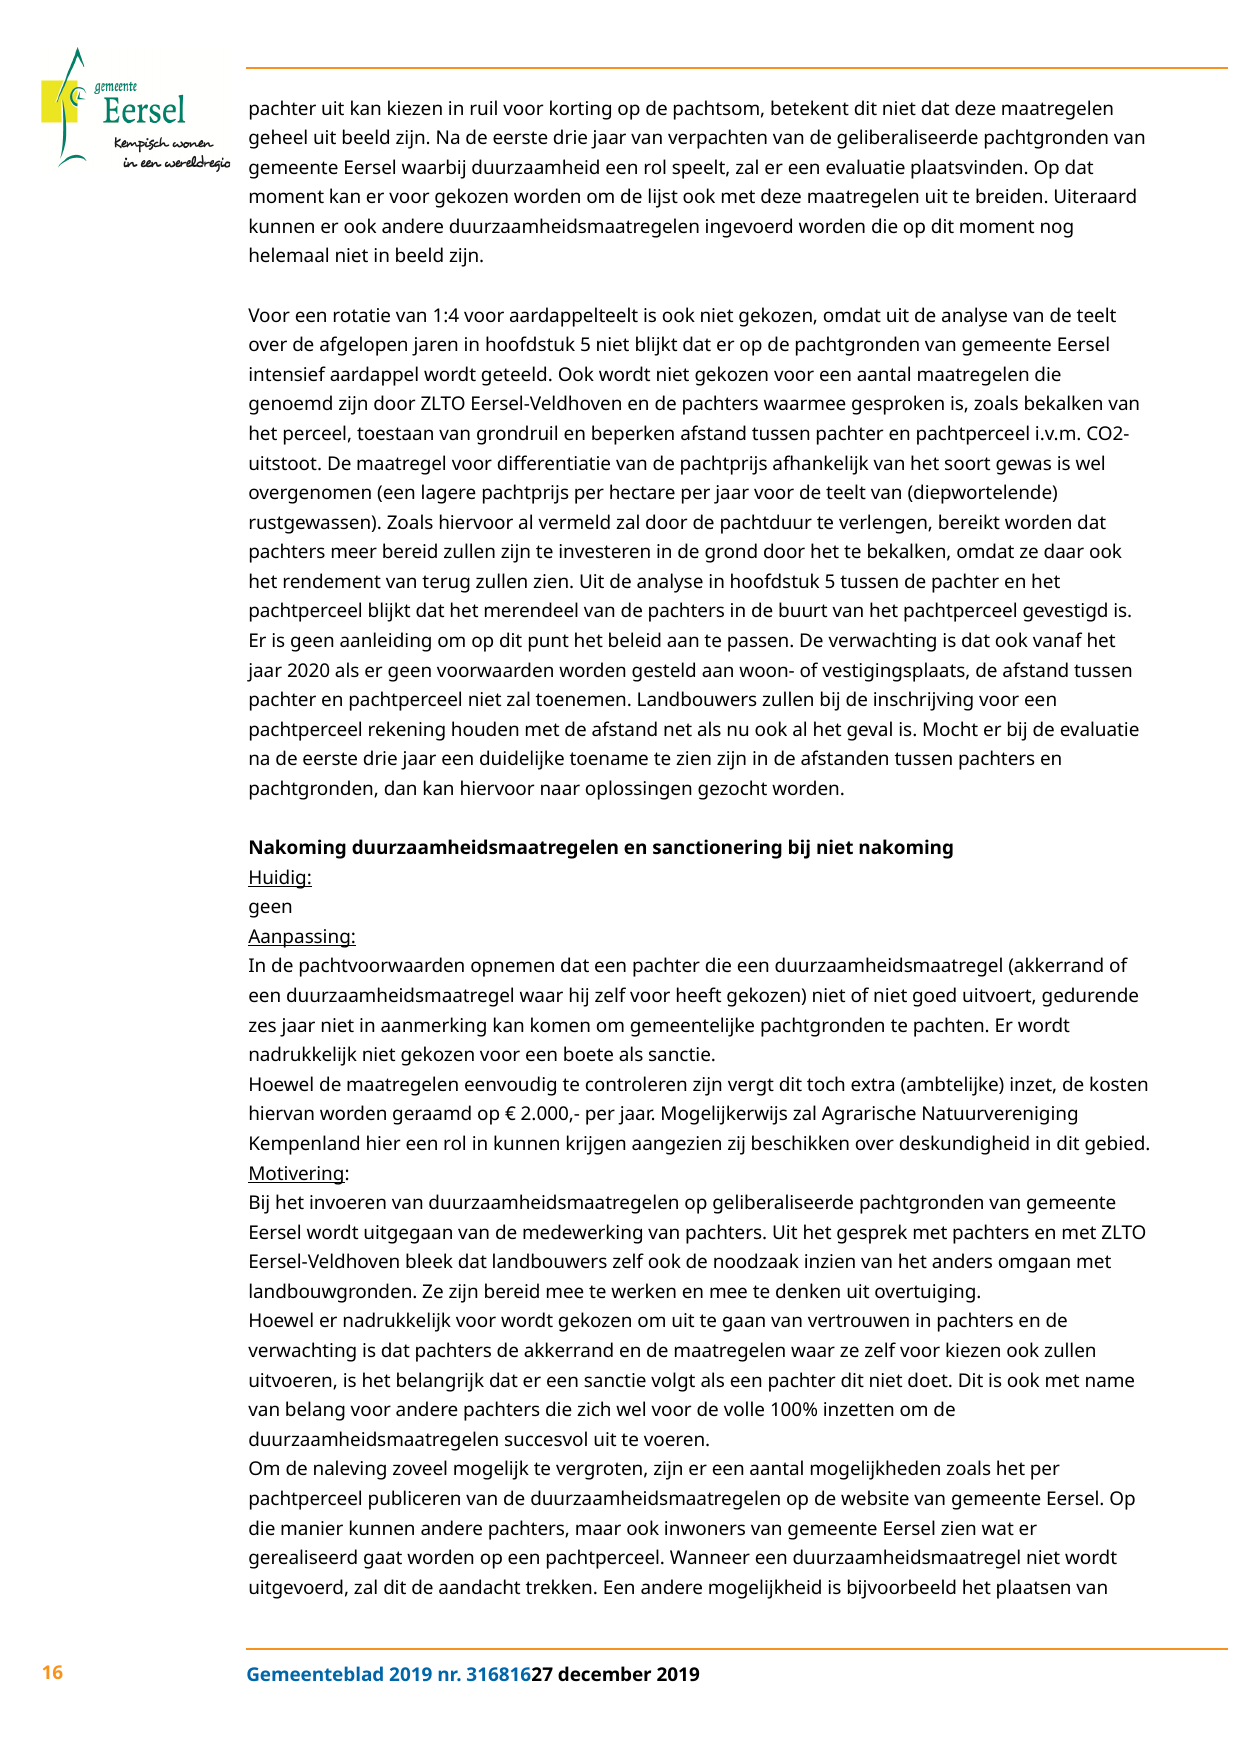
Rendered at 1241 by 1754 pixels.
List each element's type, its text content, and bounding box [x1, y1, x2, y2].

text Aanpassing: [248, 923, 1152, 949]
text Voor een rotatie van 1:4 voor aardappelteelt is ook niet gekozen, omdat uit de analyse van de teelt over de afgelopen jaren in hoofdstuk 5 niet blijkt dat er op de pachtgronden van gemeente Eersel intensief aardappel wordt geteeld. Ook wordt niet gekozen voor een aantal maatregelen die genoemd zijn door ZLTO Eersel-Veldhoven en de pachters waarmee gesproken is, zoals bekalken van het perceel, toestaan van grondruil en beperken afstand tussen pachter en pachtperceel i.v.m. CO2-uitstoot. De maatregel voor differentiatie van de pachtprijs afhankelijk van het soort gewas is wel overgenomen (een lagere pachtprijs per hectare per jaar voor de teelt van (diepwortelende) rustgewassen). Zoals hiervoor al vermeld zal door de pachtduur te verlengen, bereikt worden dat pachters meer bereid zullen zijn te investeren in de grond door het te bekalken, omdat ze daar ook het rendement van terug zullen zien. Uit de analyse in hoofdstuk 5 tussen de pachter en het pachtperceel blijkt dat het merendeel van de pachters in de buurt van het pachtperceel gevestigd is. Er is geen aanleiding om op dit punt het beleid aan te passen. De verwachting is dat ook vanaf het jaar 2020 als er geen voorwaarden worden gesteld aan woon- of vestigingsplaats, de afstand tussen pachter en pachtperceel niet zal toenemen. Landbouwers zullen bij de inschrijving voor een pachtperceel rekening houden met de afstand net als nu ook al het geval is. Mocht er bij de evaluatie na de eerste drie jaar een duidelijke toename te zien zijn in de afstanden tussen pachters en pachtgronden, dan kan hiervoor naar oplossingen gezocht worden. [248, 302, 1152, 801]
text pachter uit kan kiezen in ruil voor korting op de pachtsom, betekent dit niet dat deze maatregelen geheel uit beeld zijn. Na de eerste drie jaar van verpachten van de geliberaliseerde pachtgronden van gemeente Eersel waarbij duurzaamheid een rol speelt, zal er een evaluatie plaatsvinden. Op dat moment kan er voor gekozen worden om de lijst ook met deze maatregelen uit te breiden. Uiteraard kunnen er ook andere duurzaamheidsmaatregelen ingevoerd worden die op dit moment nog helemaal niet in beeld zijn. [248, 95, 1152, 268]
text Motivering: [248, 1160, 1152, 1186]
text Hoewel er nadrukkelijk voor wordt gekozen om uit te gaan van vertrouwen in pachters en de verwachting is dat pachters de akkerrand en de maatregelen waar ze zelf voor kiezen ook zullen uitvoeren, is het belangrijk dat er een sanctie volgt als een pachter dit niet doet. Dit is ook met name van belang voor andere pachters die zich wel voor de volle 100% inzetten om de duurzaamheidsmaatregelen succesvol uit te voeren. [248, 1308, 1152, 1452]
text Om de naleving zoveel mogelijk te vergroten, zijn er een aantal mogelijkheden zoals het per pachtperceel publiceren van de duurzaamheidsmaatregelen op de website van gemeente Eersel. Op die manier kunnen andere pachters, maar ook inwoners van gemeente Eersel zien wat er gerealiseerd gaat worden op een pachtperceel. Wanneer een duurzaamheidsmaatregel niet wordt uitgevoerd, zal dit de aandacht trekken. Een andere mogelijkheid is bijvoorbeeld het plaatsen van [248, 1456, 1152, 1600]
text Huidig: [248, 864, 1152, 890]
text Bij het invoeren van duurzaamheidsmaatregelen op geliberaliseerde pachtgronden van gemeente Eersel wordt uitgegaan van de medewerking van pachters. Uit het gesprek met pachters en met ZLTO Eersel-Veldhoven bleek dat landbouwers zelf ook de noodzaak inzien van het anders omgaan met landbouwgronden. Ze zijn bereid mee te werken en mee te denken uit overtuiging. [248, 1189, 1152, 1304]
text geen [248, 893, 1152, 919]
text Nakoming duurzaamheidsmaatregelen en sanctionering bij niet nakoming [248, 834, 1152, 860]
text In de pachtvoorwaarden opnemen dat een pachter die een duurzaamheidsmaatregel (akkerrand of een duurzaamheidsmaatregel waar hij zelf voor heeft gekozen) niet of niet goed uitvoert, gedurende zes jaar niet in aanmerking kan komen om gemeentelijke pachtgronden te pachten. Er wordt nadrukkelijk niet gekozen voor een boete als sanctie. [248, 953, 1152, 1067]
picture [41, 47, 231, 172]
text Hoewel de maatregelen eenvoudig te controleren zijn vergt dit toch extra (ambtelijke) inzet, de kosten hiervan worden geraamd op € 2.000,- per jaar. Mogelijkerwijs zal Agrarische Natuurvereniging Kempenland hier een rol in kunnen krijgen aangezien zij beschikken over deskundigheid in dit gebied. [248, 1071, 1152, 1156]
